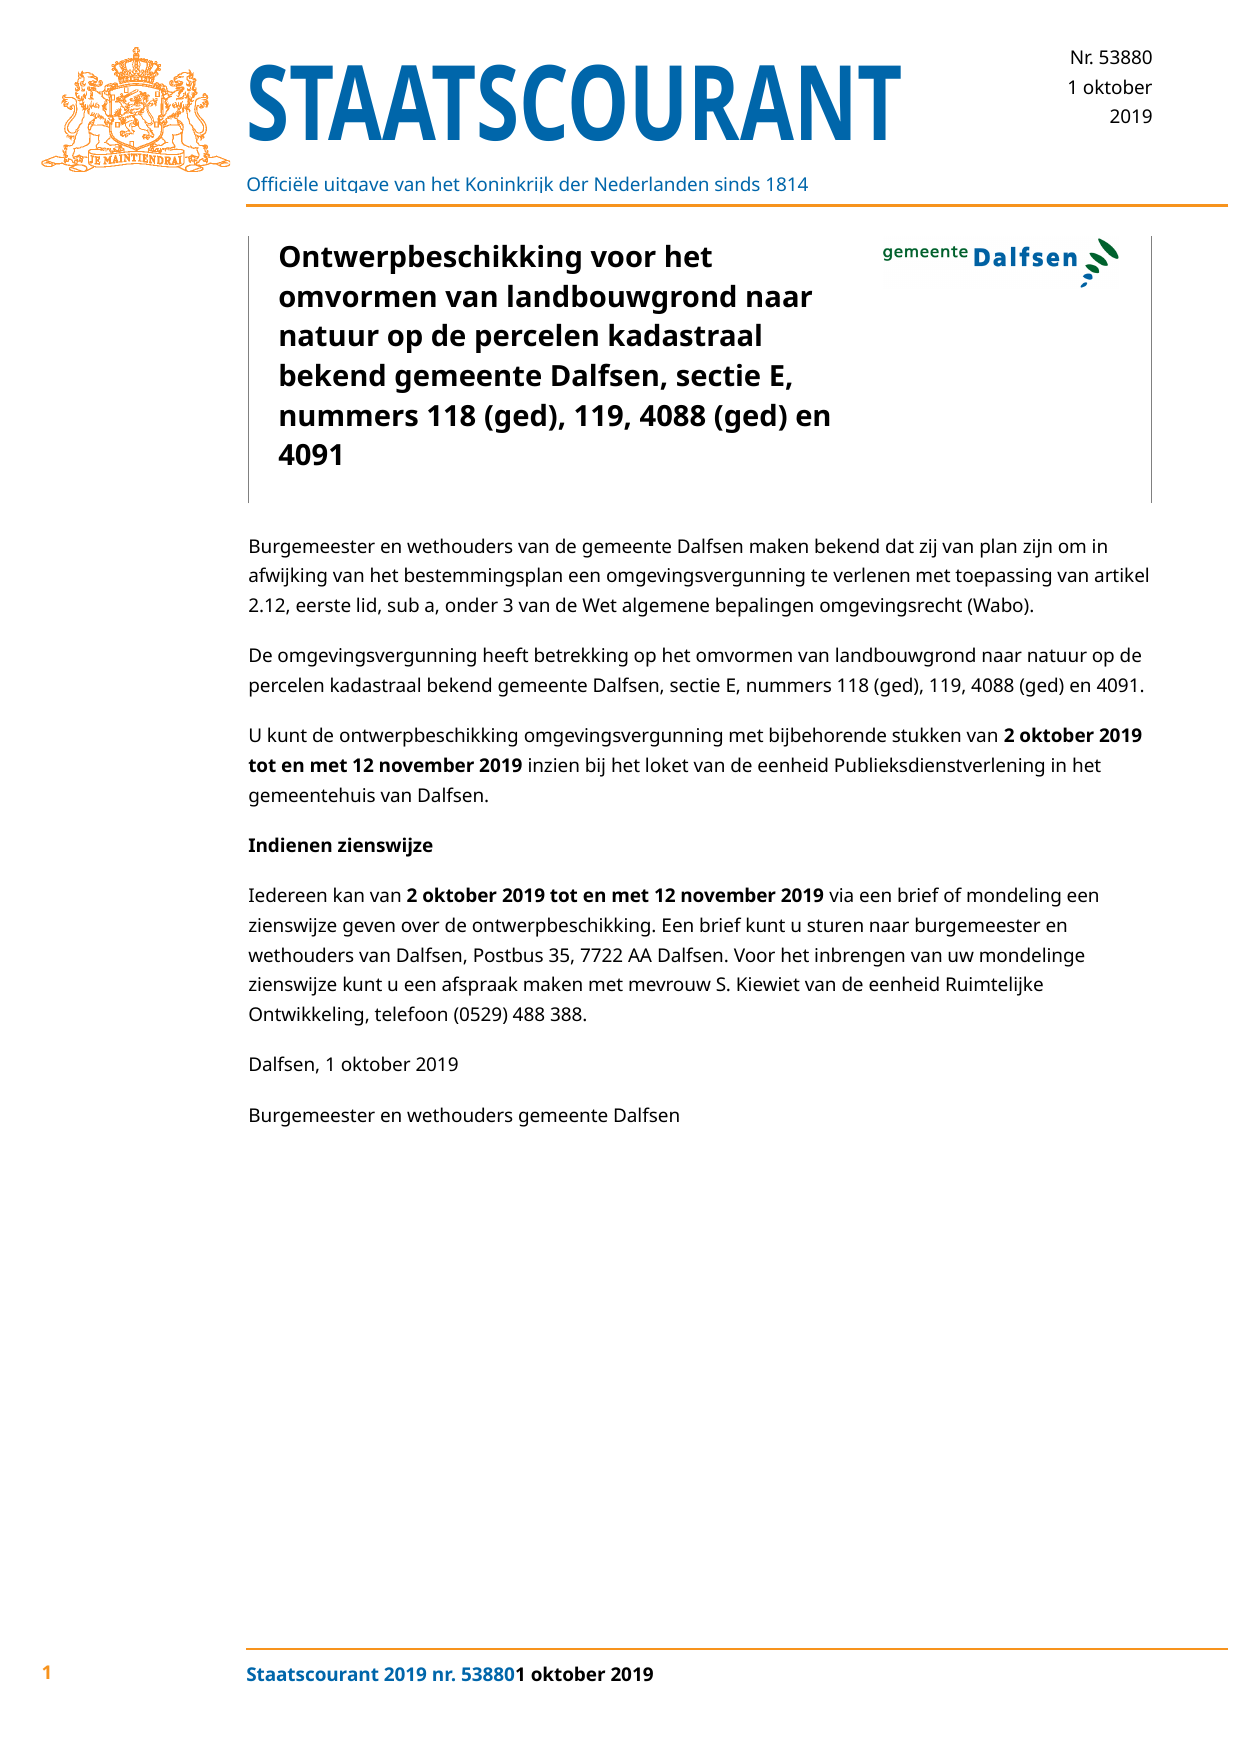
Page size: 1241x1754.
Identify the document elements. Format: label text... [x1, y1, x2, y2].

text De omgevingsvergunning heeft betrekking op het omvormen van landbouwgrond naar natuur op de percelen kadastraal bekend gemeente Dalfsen, sectie E, nummers 118 (ged), 119, 4088 (ged) en 4091. [248, 643, 1152, 698]
picture [882, 236, 1119, 289]
text Iedereen kan van 2 oktober 2019 tot en met 12 november 2019 via een brief of mondeling een zienswijze geven over de ontwerpbeschikking. Een brief kunt u sturen naar burgemeester en wethouders van Dalfsen, Postbus 35, 7722 AA Dalfsen. Voor het inbrengen van uw mondelinge zienswijze kunt u een afspraak maken met mevrouw S. Kiewiet van de eenheid Ruimtelijke Ontwikkeling, telefoon (0529) 488 388. [248, 883, 1152, 1027]
table_header Ontwerpbeschikking voor het omvormen van landbouwgrond naar natuur op de percelen kadastraal bekend gemeente Dalfsen, sectie E, nummers 118 (ged), 119, 4088 (ged) en 4091 [249, 236, 850, 503]
picture [41, 47, 231, 172]
text Dalfsen, 1 oktober 2019 [248, 1051, 1152, 1077]
text Burgemeester en wethouders van de gemeente Dalfsen maken bekend dat zij van plan zijn om in afwijking van het bestemmingsplan een omgevingsvergunning te verlenen met toepassing van artikel 2.12, eerste lid, sub a, onder 3 van de Wet algemene bepalingen omgevingsrecht (Wabo). [248, 533, 1152, 618]
text U kunt de ontwerpbeschikking omgevingsvergunning met bijbehorende stukken van 2 oktober 2019 tot en met 12 november 2019 inzien bij het loket van de eenheid Publieksdienstverlening in het gemeentehuis van Dalfsen. [248, 723, 1152, 807]
table_header [850, 236, 1151, 503]
text Burgemeester en wethouders gemeente Dalfsen [248, 1102, 1152, 1127]
text Indienen zienswijze [248, 832, 1152, 858]
